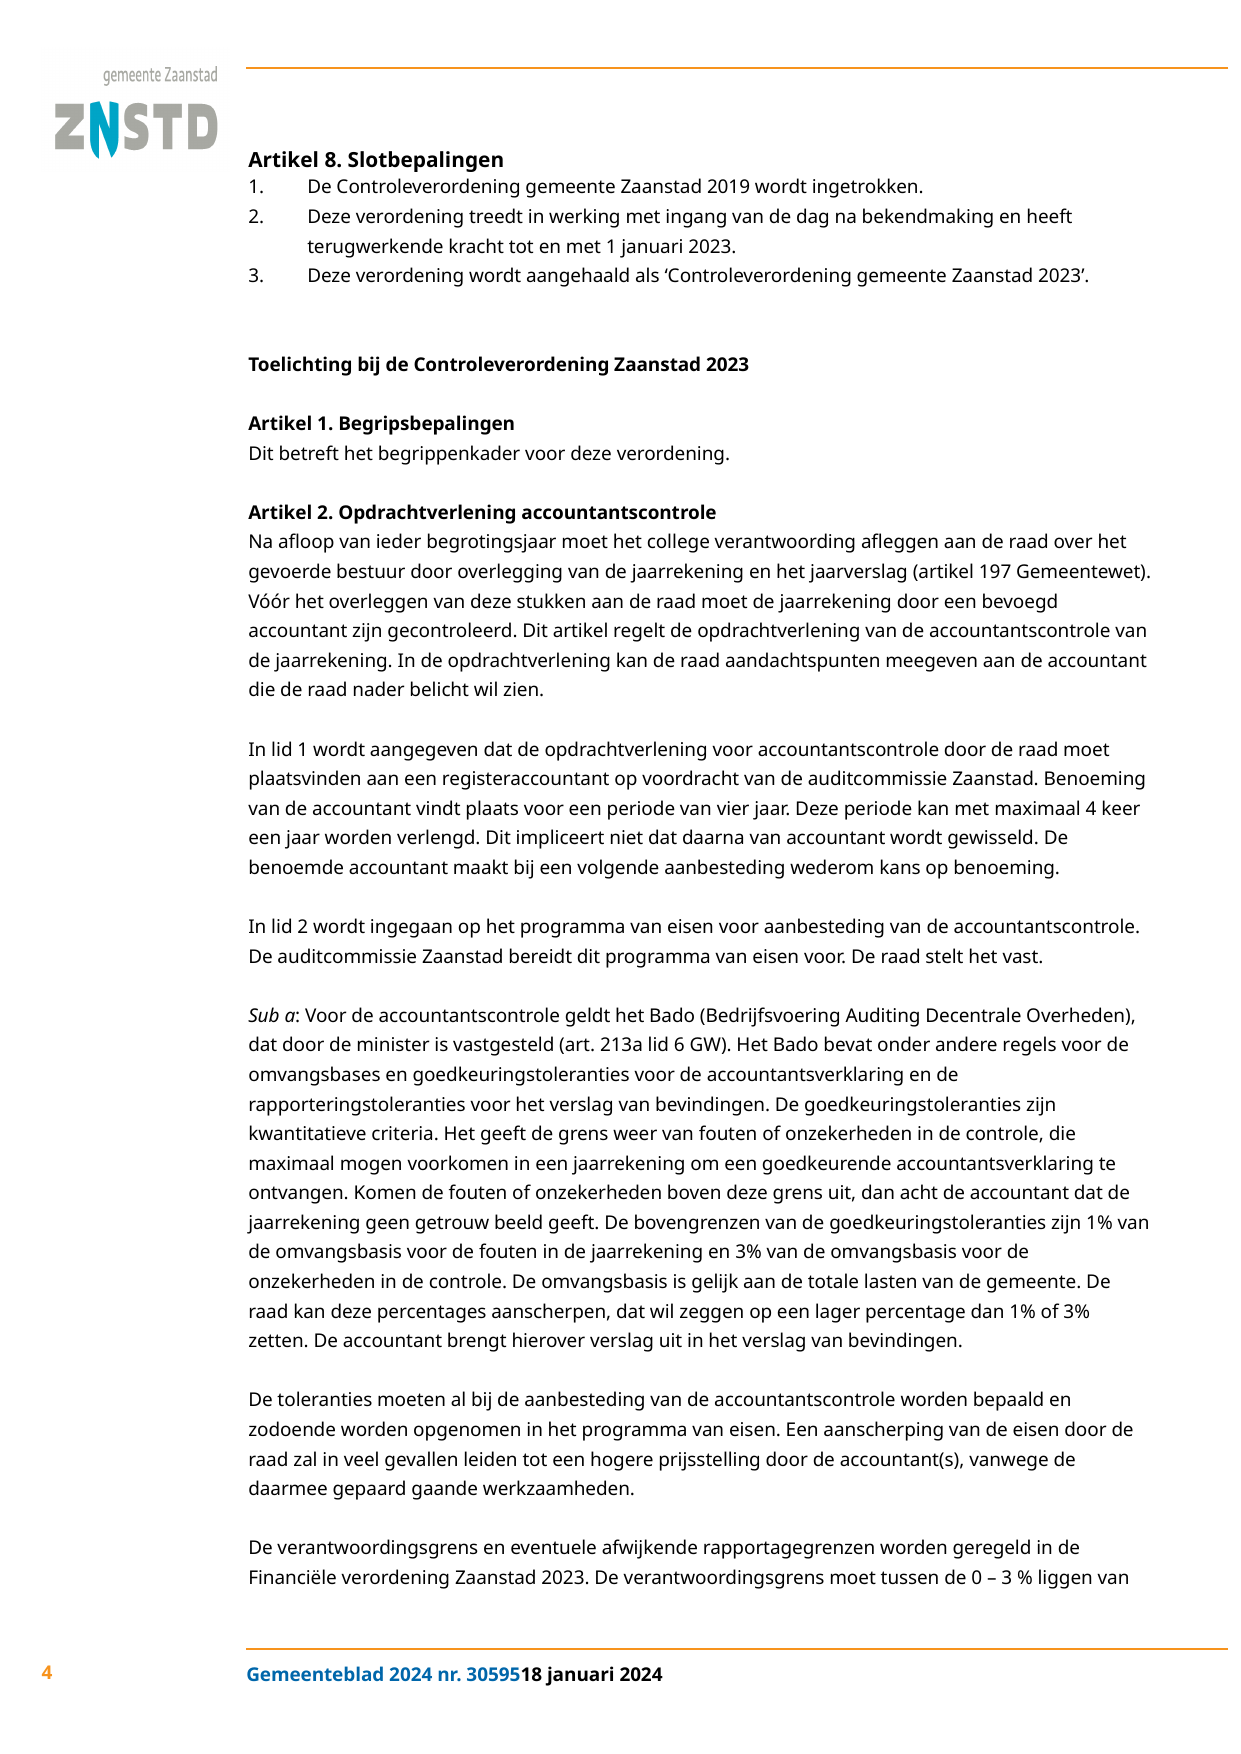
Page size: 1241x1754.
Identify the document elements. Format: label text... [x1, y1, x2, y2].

text Artikel 8. Slotbepalingen [248, 145, 1152, 174]
text In lid 2 wordt ingegaan op het programma van eisen voor aanbesteding van de accountantscontrole. De auditcommissie Zaanstad bereidt dit programma van eisen voor. De raad stelt het vast. [248, 913, 1152, 968]
list Deze verordening treedt in werking met ingang van de dag na bekendmaking en heeft terugwerkende kracht tot en met 1 januari 2023. [248, 203, 1152, 258]
text Artikel 2. Opdrachtverlening accountantscontrole [248, 499, 1152, 525]
list De Controleverordening gemeente Zaanstad 2019 wordt ingetrokken. [248, 174, 1152, 199]
text In lid 1 wordt aangegeven dat de opdrachtverlening voor accountantscontrole door de raad moet plaatsvinden aan een registeraccountant op voordracht van de auditcommissie Zaanstad. Benoeming van de accountant vindt plaats voor een periode van vier jaar. Deze periode kan met maximaal 4 keer een jaar worden verlengd. Dit impliceert niet dat daarna van accountant wordt gewisseld. De benoemde accountant maakt bij een volgende aanbesteding wederom kans op benoeming. [248, 736, 1152, 880]
text Dit betreft het begrippenkader voor deze verordening. [248, 440, 1152, 466]
text Na afloop van ieder begrotingsjaar moet het college verantwoording afleggen aan de raad over het gevoerde bestuur door overlegging van de jaarrekening en het jaarverslag (artikel 197 Gemeentewet). Vóór het overleggen van deze stukken aan de raad moet de jaarrekening door een bevoegd accountant zijn gecontroleerd. Dit artikel regelt de opdrachtverlening van de accountantscontrole van de jaarrekening. In de opdrachtverlening kan de raad aandachtspunten meegeven aan de accountant die de raad nader belicht wil zien. [248, 529, 1152, 702]
text De toleranties moeten al bij de aanbesteding van de accountantscontrole worden bepaald en zodoende worden opgenomen in het programma van eisen. Een aanscherping van de eisen door de raad zal in veel gevallen leiden tot een hogere prijsstelling door de accountant(s), vanwege de daarmee gepaard gaande werkzaamheden. [248, 1387, 1152, 1501]
list Deze verordening wordt aangehaald als ‘Controleverordening gemeente Zaanstad 2023’. [248, 262, 1152, 288]
text Artikel 1. Begripsbepalingen [248, 410, 1152, 436]
text Sub a: Voor de accountantscontrole geldt het Bado (Bedrijfsvoering Auditing Decentrale Overheden), dat door de minister is vastgesteld (art. 213a lid 6 GW). Het Bado bevat onder andere regels voor de omvangsbases en goedkeuringstoleranties voor de accountantsverklaring en de rapporteringstoleranties voor het verslag van bevindingen. De goedkeuringstoleranties zijn kwantitatieve criteria. Het geeft de grens weer van fouten of onzekerheden in de controle, die maximaal mogen voorkomen in een jaarrekening om een goedkeurende accountantsverklaring te ontvangen. Komen de fouten of onzekerheden boven deze grens uit, dan acht de accountant dat de jaarrekening geen getrouw beeld geeft. De bovengrenzen van de goedkeuringstoleranties zijn 1% van de omvangsbasis voor de fouten in de jaarrekening en 3% van de omvangsbasis voor de onzekerheden in de controle. De omvangsbasis is gelijk aan de totale lasten van de gemeente. De raad kan deze percentages aanscherpen, dat wil zeggen op een lager percentage dan 1% of 3% zetten. De accountant brengt hierover verslag uit in het verslag van bevindingen. [248, 1002, 1152, 1353]
picture [41, 47, 231, 172]
text De verantwoordingsgrens en eventuele afwijkende rapportagegrenzen worden geregeld in de Financiële verordening Zaanstad 2023. De verantwoordingsgrens moet tussen de 0 – 3 % liggen van [248, 1534, 1152, 1590]
text Toelichting bij de Controleverordening Zaanstad 2023 [248, 351, 1152, 377]
